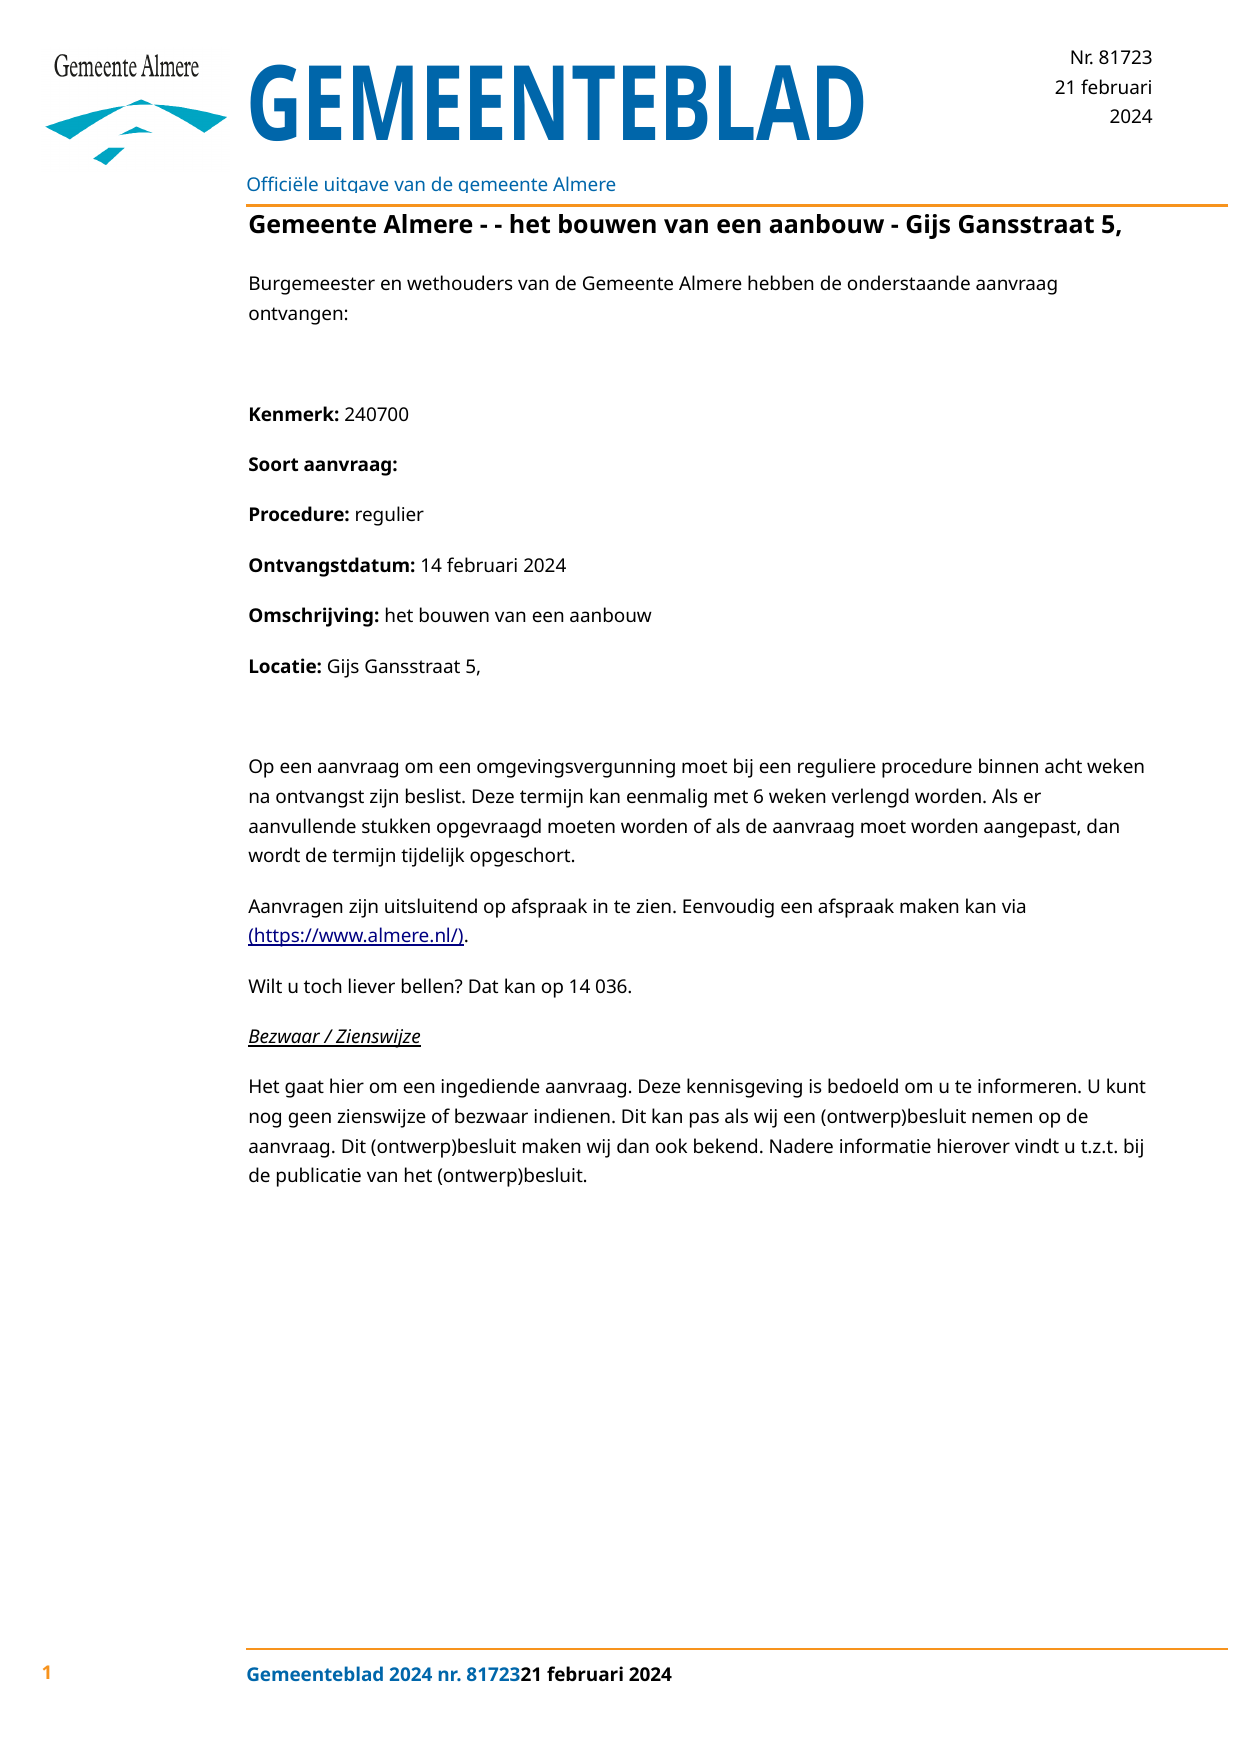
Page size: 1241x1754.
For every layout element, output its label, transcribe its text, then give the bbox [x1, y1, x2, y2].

text Locatie: Gijs Gansstraat 5, [248, 653, 1152, 678]
text Aanvragen zijn uitsluitend op afspraak in te zien. Eenvoudig een afspraak maken kan via (https://www.almere.nl/). [248, 893, 1152, 948]
text Ontvangstdatum: 14 februari 2024 [248, 552, 1152, 578]
text Soort aanvraag: [248, 451, 1152, 477]
text Wilt u toch liever bellen? Dat kan op 14 036. [248, 973, 1152, 998]
text Omschrijving: het bouwen van een aanbouw [248, 602, 1152, 628]
text Gemeente Almere - - het bouwen van een aanbouw - Gijs Gansstraat 5, [248, 207, 1152, 241]
text Op een aanvraag om een omgevingsvergunning moet bij een reguliere procedure binnen acht weken na ontvangst zijn beslist. Deze termijn kan eenmalig met 6 weken verlengd worden. Als er aanvullende stukken opgevraagd moeten worden of als de aanvraag moet worden aangepast, dan wordt de termijn tijdelijk opgeschort. [248, 754, 1152, 868]
text Burgemeester en wethouders van de Gemeente Almere hebben de onderstaande aanvraag ontvangen: [248, 270, 1152, 326]
text Bezwaar / Zienswijze [248, 1023, 1152, 1049]
picture [41, 47, 231, 172]
text Het gaat hier om een ingediende aanvraag. Deze kennisgeving is bedoeld om u te informeren. U kunt nog geen zienswijze of bezwaar indienen. Dit kan pas als wij een (ontwerp)besluit nemen op de aanvraag. Dit (ontwerp)besluit maken wij dan ook bekend. Nadere informatie hierover vindt u t.z.t. bij de publicatie van het (ontwerp)besluit. [248, 1074, 1152, 1188]
text Procedure: regulier [248, 502, 1152, 527]
text Kenmerk: 240700 [248, 401, 1152, 426]
